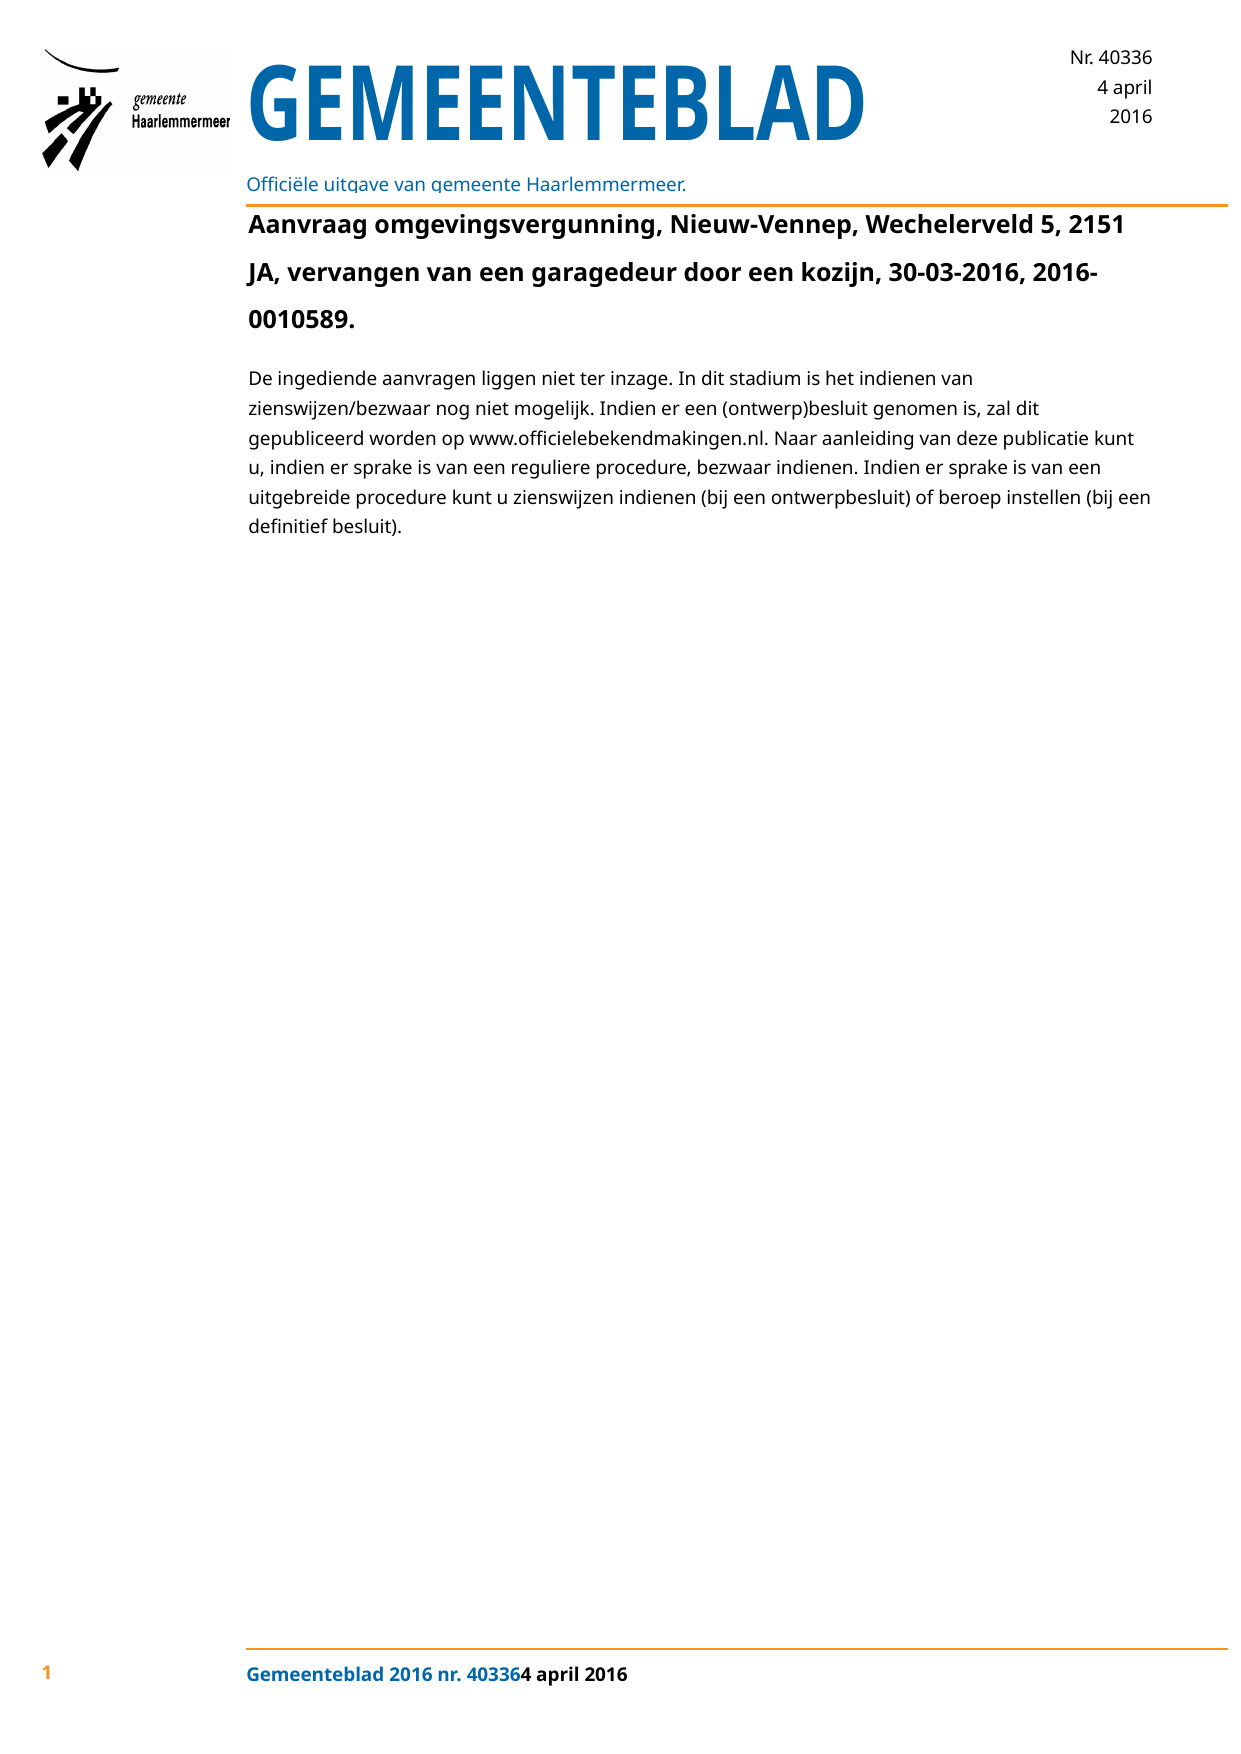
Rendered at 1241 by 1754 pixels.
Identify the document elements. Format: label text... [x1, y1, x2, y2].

picture [41, 47, 231, 172]
text Aanvraag omgevingsvergunning, Nieuw-Vennep, Wechelerveld 5, 2151 JA, vervangen van een garagedeur door een kozijn, 30-03-2016, 2016-0010589. [248, 207, 1152, 336]
text De ingediende aanvragen liggen niet ter inzage. In dit stadium is het indienen van zienswijzen/bezwaar nog niet mogelijk. Indien er een (ontwerp)besluit genomen is, zal dit gepubliceerd worden op www.officielebekendmakingen.nl. Naar aanleiding van deze publicatie kunt u, indien er sprake is van een reguliere procedure, bezwaar indienen. Indien er sprake is van een uitgebreide procedure kunt u zienswijzen indienen (bij een ontwerpbesluit) of beroep instellen (bij een definitief besluit). [248, 366, 1152, 539]
